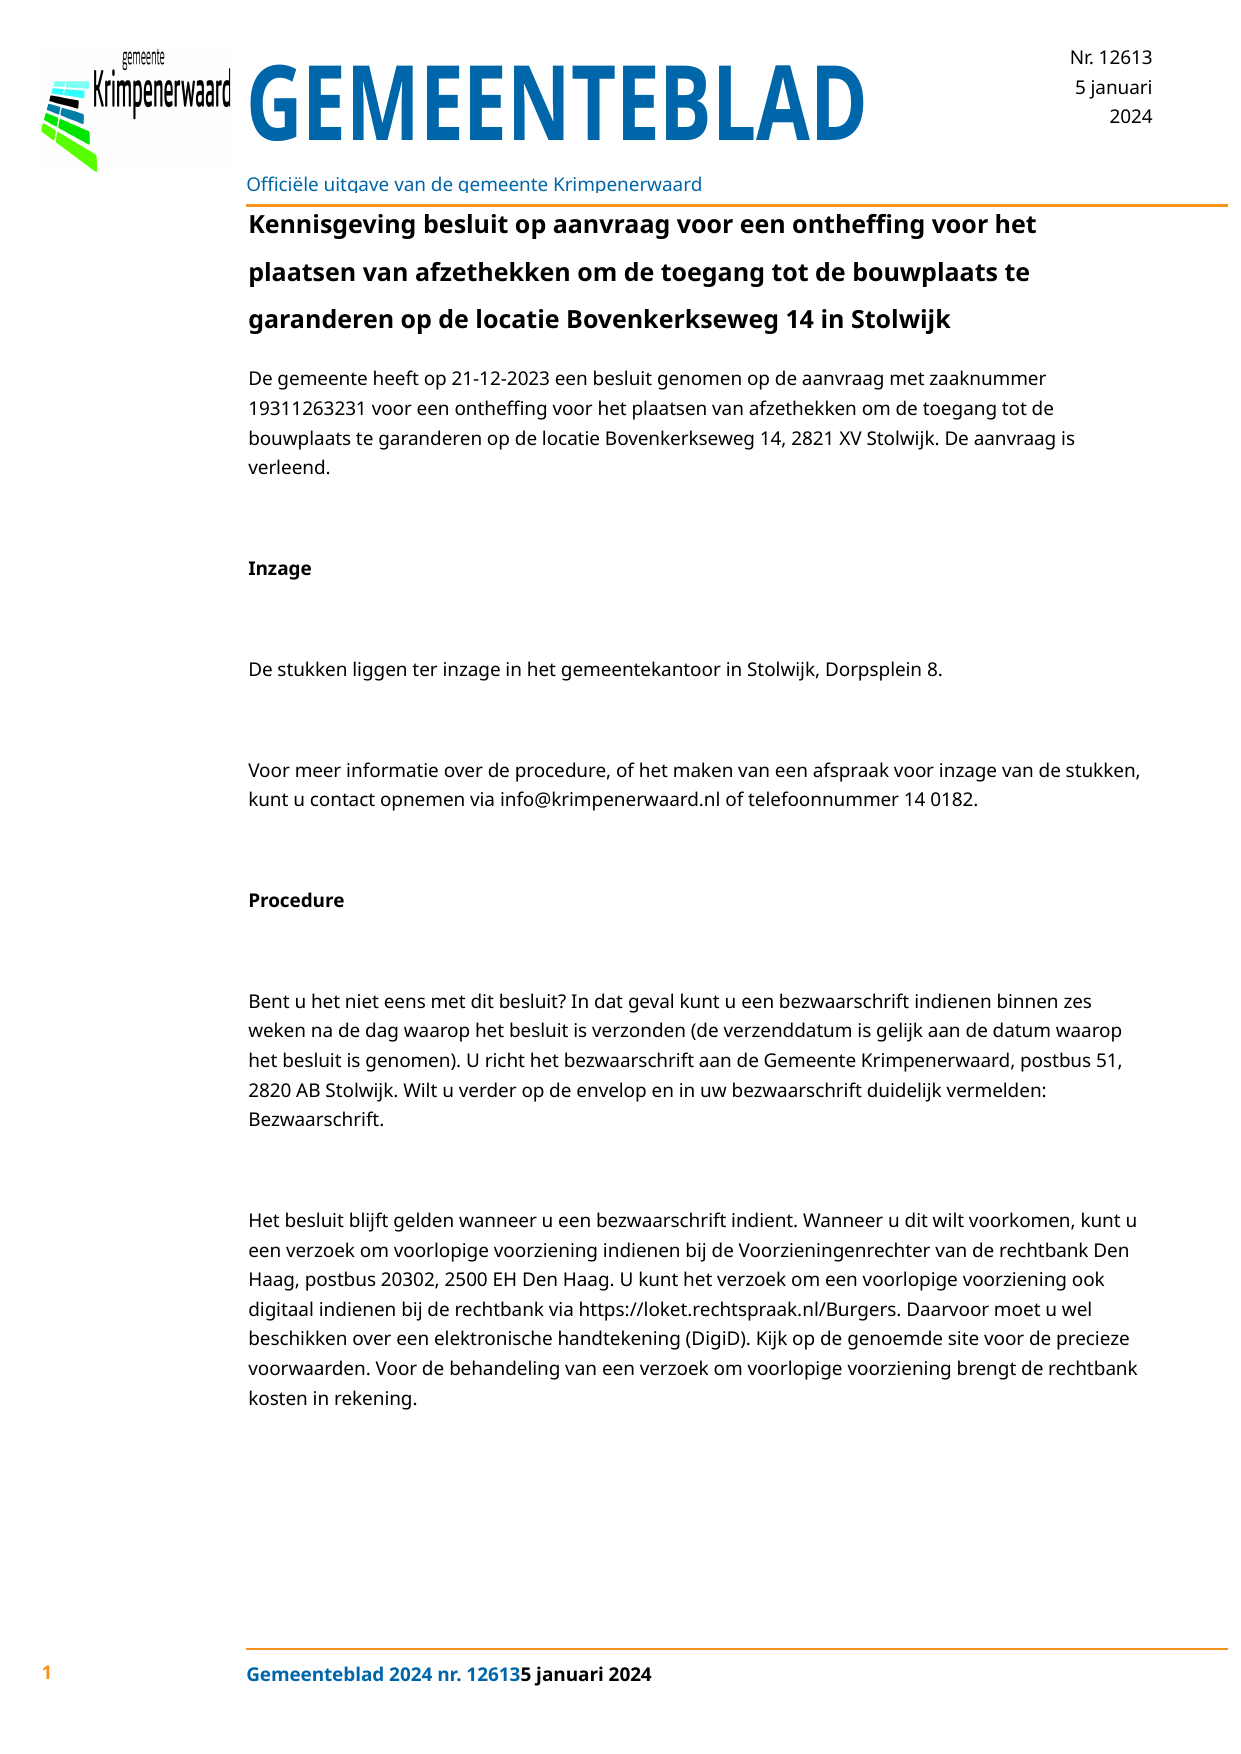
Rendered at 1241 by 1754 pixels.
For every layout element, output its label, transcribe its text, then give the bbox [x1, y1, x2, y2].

text Het besluit blijft gelden wanneer u een bezwaarschrift indient. Wanneer u dit wilt voorkomen, kunt u een verzoek om voorlopige voorziening indienen bij de Voorzieningenrechter van de rechtbank Den Haag, postbus 20302, 2500 EH Den Haag. U kunt het verzoek om een voorlopige voorziening ook digitaal indienen bij de rechtbank via https://loket.rechtspraak.nl/Burgers. Daarvoor moet u wel beschikken over een elektronische handtekening (DigiD). Kijk op de genoemde site voor de precieze voorwaarden. Voor de behandeling van een verzoek om voorlopige voorziening brengt de rechtbank kosten in rekening. [248, 1207, 1152, 1410]
text Inzage [248, 555, 1152, 581]
text Procedure [248, 887, 1152, 913]
picture [41, 47, 231, 172]
text Voor meer informatie over de procedure, of het maken van een afspraak voor inzage van de stukken, kunt u contact opnemen via info@krimpenerwaard.nl of telefoonnummer 14 0182. [248, 757, 1152, 812]
text Kennisgeving besluit op aanvraag voor een ontheffing voor het plaatsen van afzethekken om de toegang tot de bouwplaats te garanderen op de locatie Bovenkerkseweg 14 in Stolwijk [248, 207, 1152, 336]
text Bent u het niet eens met dit besluit? In dat geval kunt u een bezwaarschrift indienen binnen zes weken na de dag waarop het besluit is verzonden (de verzenddatum is gelijk aan de datum waarop het besluit is genomen). U richt het bezwaarschrift aan de Gemeente Krimpenerwaard, postbus 51, 2820 AB Stolwijk. Wilt u verder op de envelop en in uw bezwaarschrift duidelijk vermelden: Bezwaarschrift. [248, 988, 1152, 1132]
text De gemeente heeft op 21-12-2023 een besluit genomen op de aanvraag met zaaknummer 19311263231 voor een ontheffing voor het plaatsen van afzethekken om de toegang tot de bouwplaats te garanderen op de locatie Bovenkerkseweg 14, 2821 XV Stolwijk. De aanvraag is verleend. [248, 366, 1152, 480]
text De stukken liggen ter inzage in het gemeentekantoor in Stolwijk, Dorpsplein 8. [248, 656, 1152, 682]
